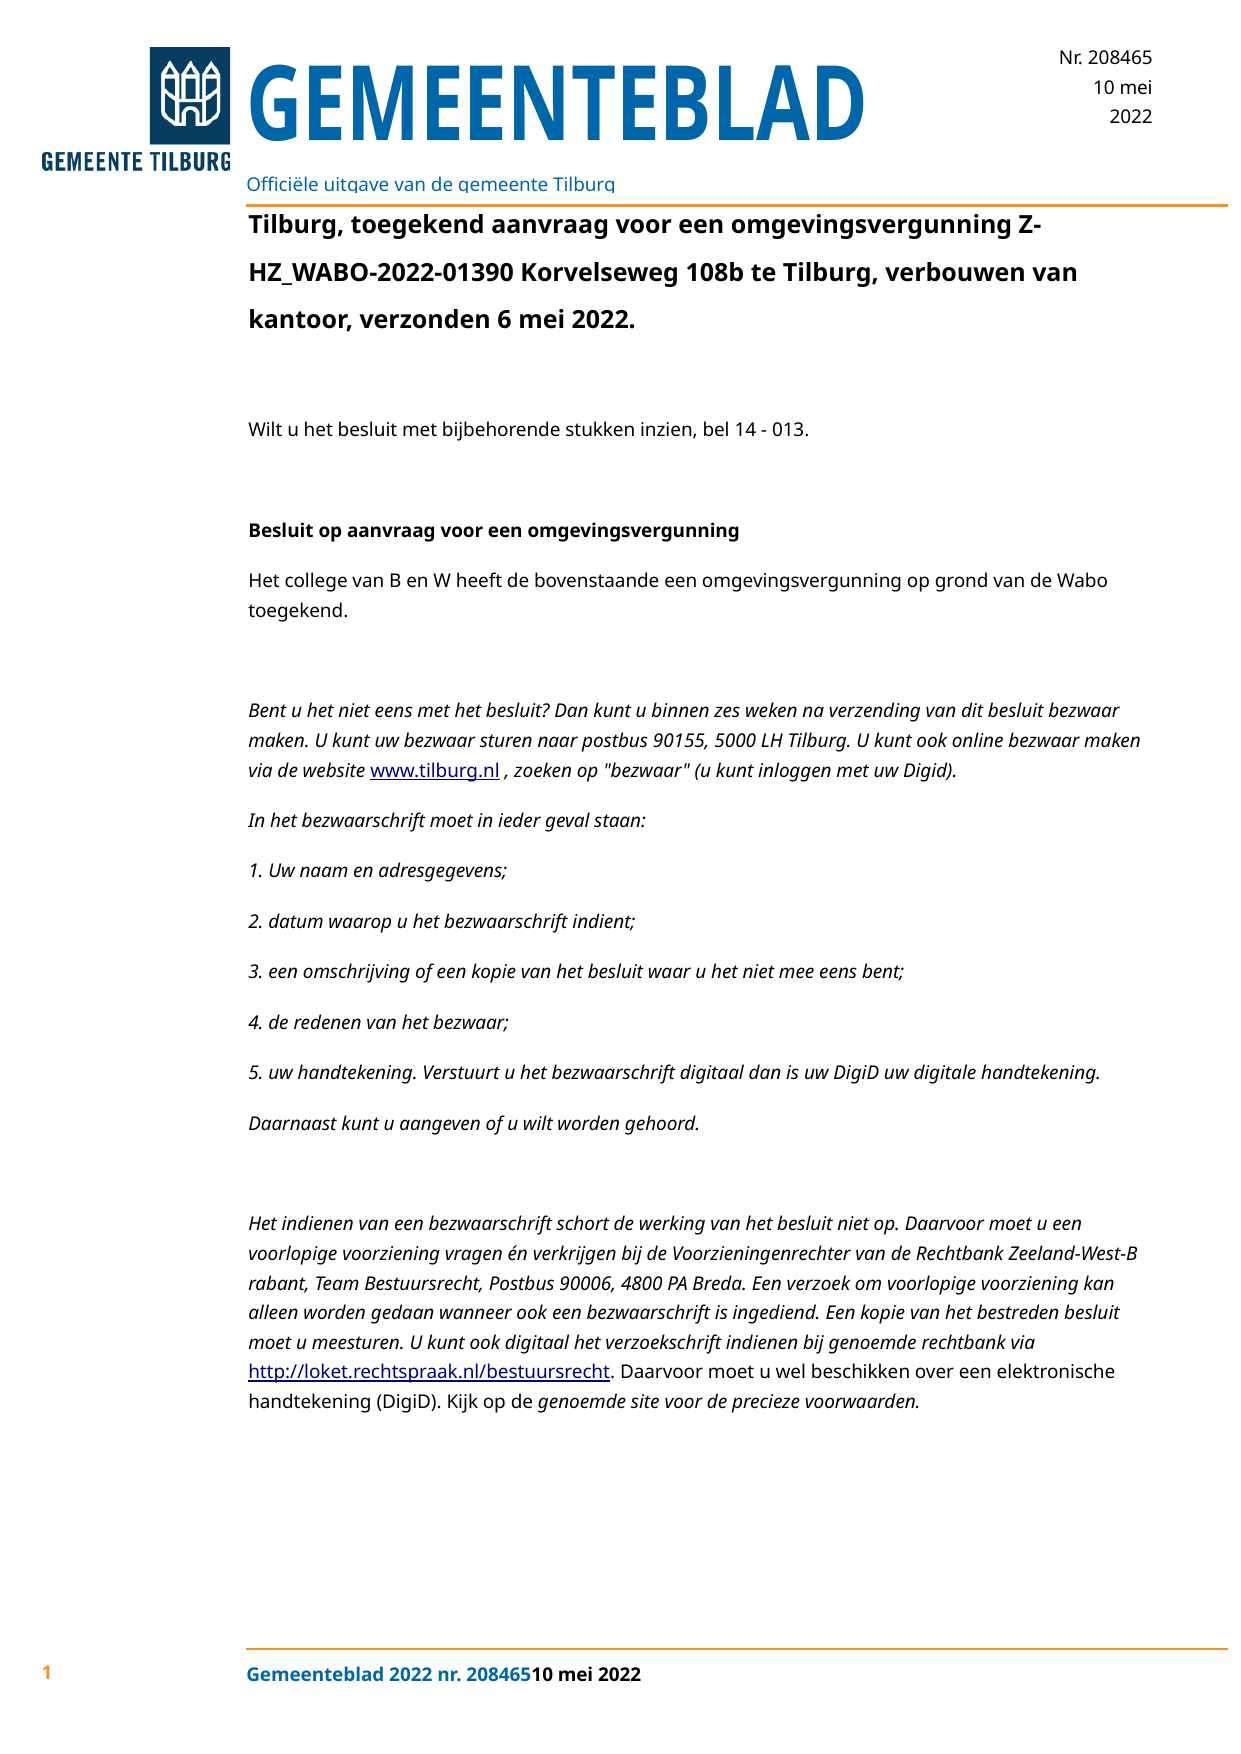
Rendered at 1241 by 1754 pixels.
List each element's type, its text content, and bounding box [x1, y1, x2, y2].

picture [41, 47, 231, 172]
text 1. Uw naam en adresgegevens; [248, 858, 1152, 883]
text In het bezwaarschrift moet in ieder geval staan: [248, 807, 1152, 833]
text Tilburg, toegekend aanvraag voor een omgevingsvergunning Z-HZ_WABO-2022-01390 Korvelseweg 108b te Tilburg, verbouwen van kantoor, verzonden 6 mei 2022. [248, 207, 1152, 336]
text Wilt u het besluit met bijbehorende stukken inzien, bel 14 - 013. [248, 416, 1152, 442]
text Bent u het niet eens met het besluit? Dan kunt u binnen zes weken na verzending van dit besluit bezwaar maken. U kunt uw bezwaar sturen naar postbus 90155, 5000 LH Tilburg. U kunt ook online bezwaar maken via de website www.tilburg.nl , zoeken op "bezwaar" (u kunt inloggen met uw Digid). [248, 698, 1152, 782]
text Daarnaast kunt u aangeven of u wilt worden gehoord. [248, 1110, 1152, 1135]
text Het college van B en W heeft de bovenstaande een omgevingsvergunning op grond van de Wabo toegekend. [248, 567, 1152, 622]
text 3. een omschrijving of een kopie van het besluit waar u het niet mee eens bent; [248, 958, 1152, 984]
text 2. datum waarop u het bezwaarschrift indient; [248, 908, 1152, 934]
text Besluit op aanvraag voor een omgevingsvergunning [248, 517, 1152, 542]
text 4. de redenen van het bezwaar; [248, 1009, 1152, 1034]
text 5. uw handtekening. Verstuurt u het bezwaarschrift digitaal dan is uw DigiD uw digitale handtekening. [248, 1059, 1152, 1085]
text Het indienen van een bezwaarschrift schort de werking van het besluit niet op. Daarvoor moet u een voorlopige voorziening vragen én verkrijgen bij de Voorzieningenrechter van de Rechtbank Zeeland-West-B rabant, Team Bestuursrecht, Postbus 90006, 4800 PA Breda. Een verzoek om voorlopige voorziening kan alleen worden gedaan wanneer ook een bezwaarschrift is ingediend. Een kopie van het bestreden besluit moet u meesturen. U kunt ook digitaal het verzoekschrift indienen bij genoemde rechtbank via http://loket.rechtspraak.nl/bestuursrecht. Daarvoor moet u wel beschikken over een elektronische handtekening (DigiD). Kijk op de genoemde site voor de precieze voorwaarden. [248, 1211, 1152, 1414]
